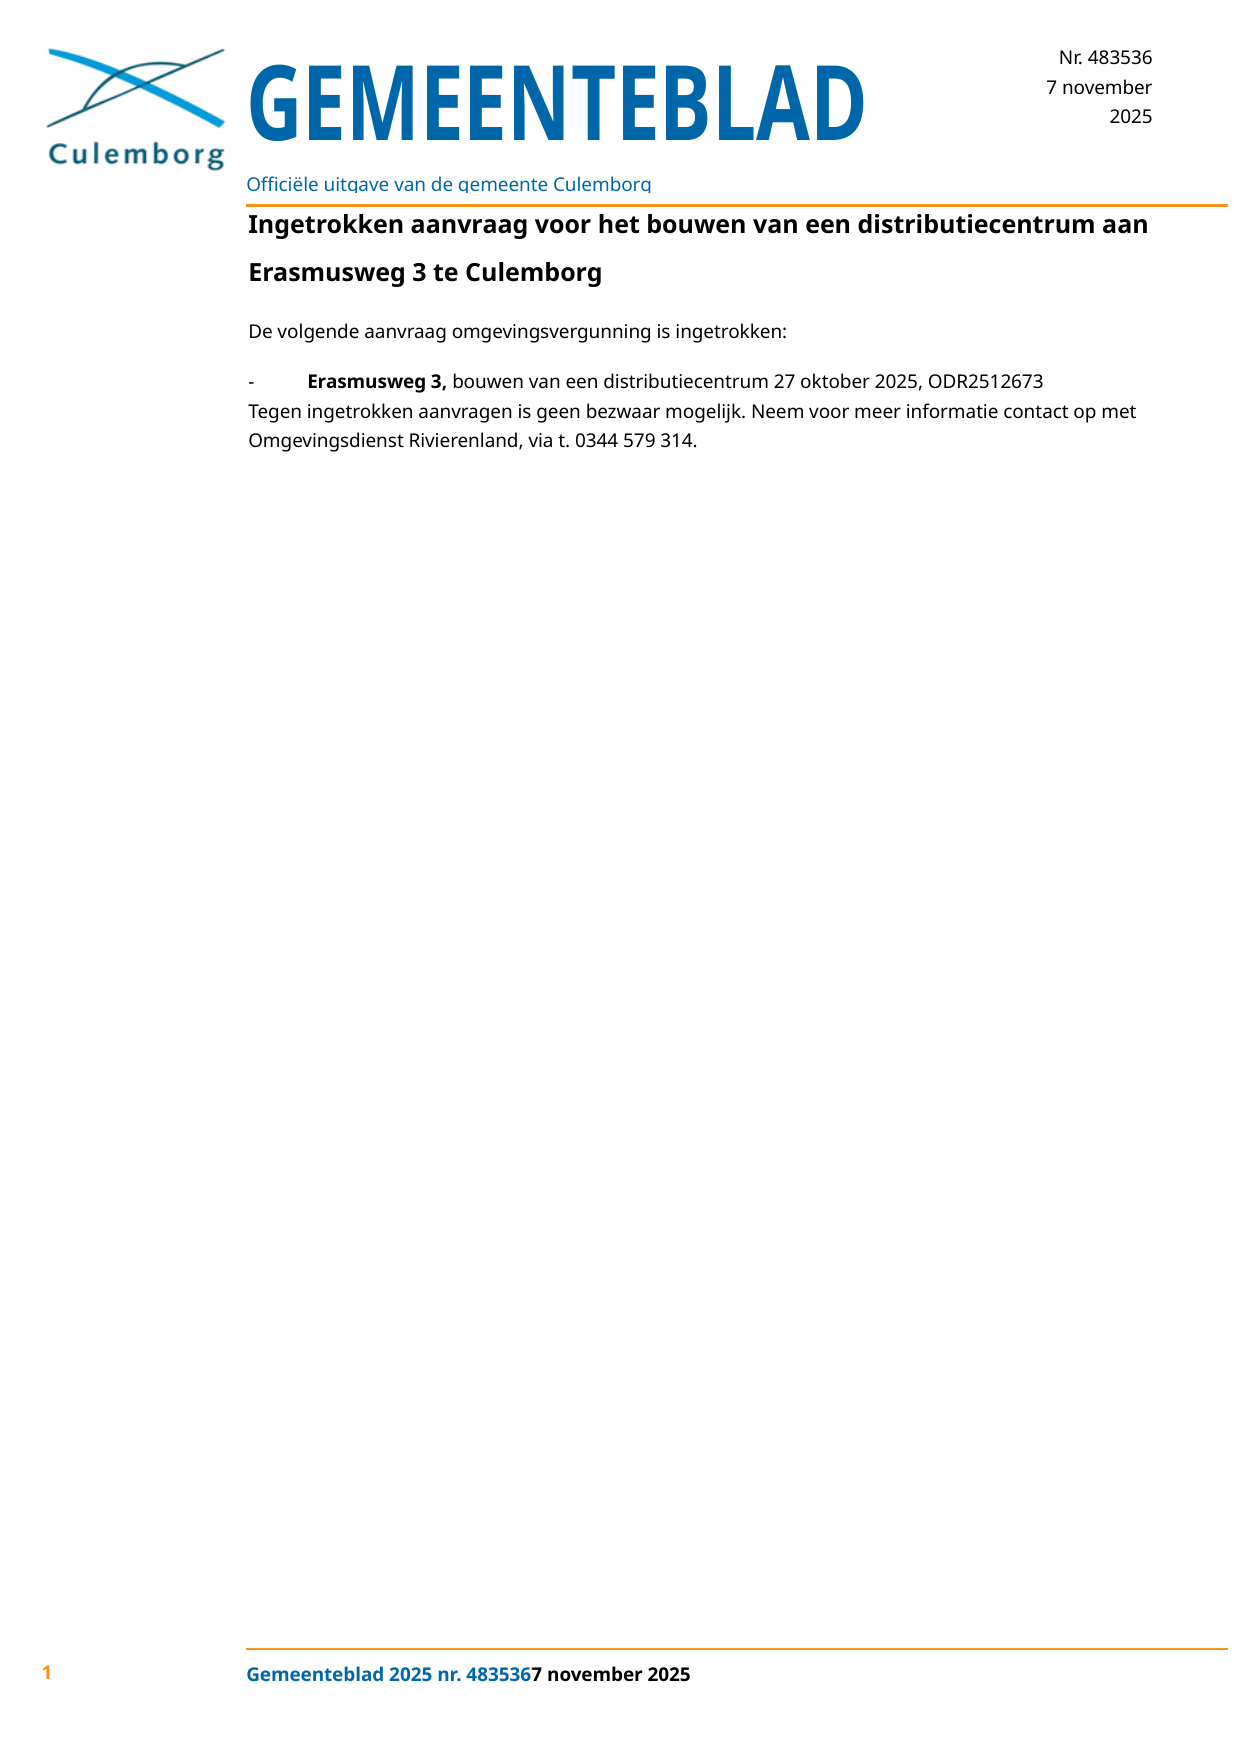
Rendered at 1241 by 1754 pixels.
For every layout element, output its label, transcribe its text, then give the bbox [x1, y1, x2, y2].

picture [41, 47, 231, 172]
text De volgende aanvraag omgevingsvergunning is ingetrokken: [248, 318, 1152, 344]
text Tegen ingetrokken aanvragen is geen bezwaar mogelijk. Neem voor meer informatie contact op met Omgevingsdienst Rivierenland, via t. 0344 579 314. [248, 398, 1152, 453]
list Erasmusweg 3, bouwen van een distributiecentrum 27 oktober 2025, ODR2512673 [248, 368, 1152, 394]
text Ingetrokken aanvraag voor het bouwen van een distributiecentrum aan Erasmusweg 3 te Culemborg [248, 207, 1152, 288]
